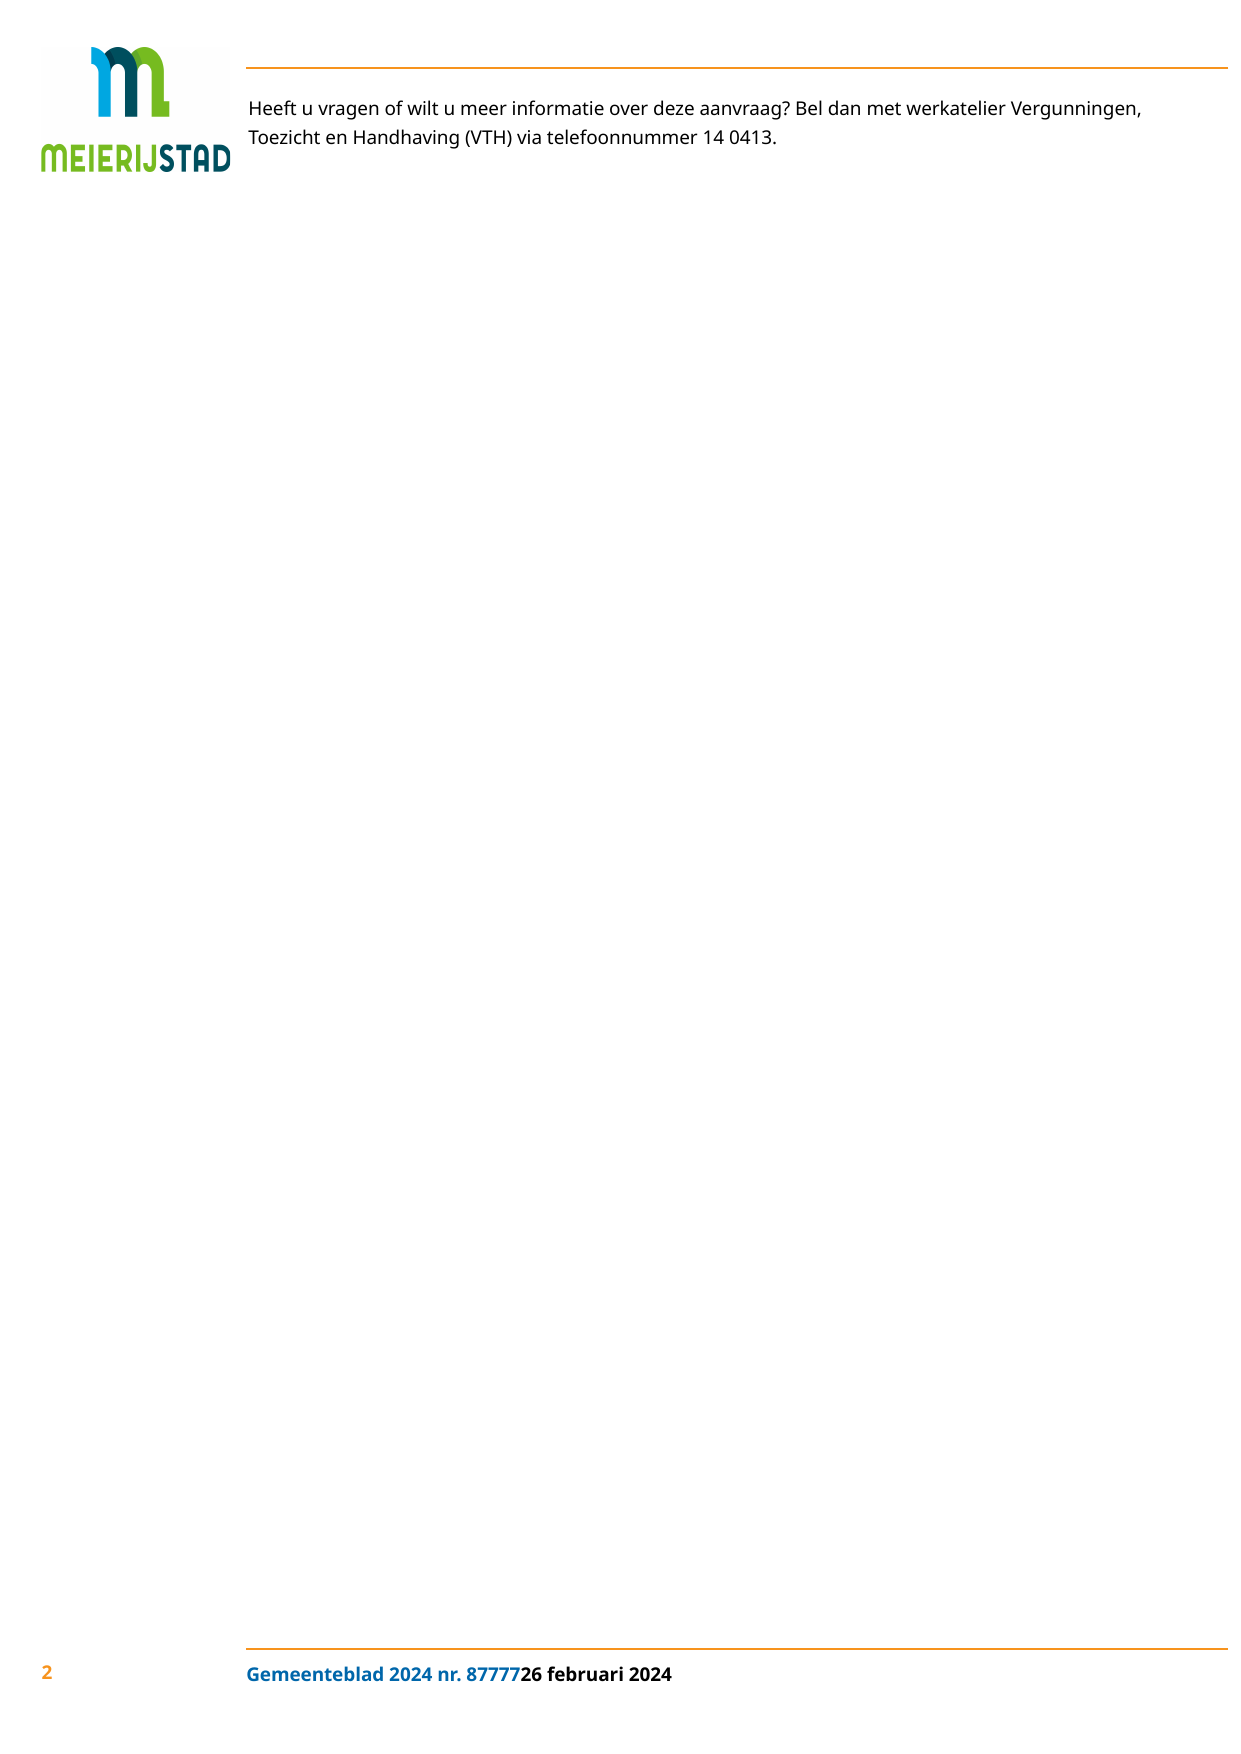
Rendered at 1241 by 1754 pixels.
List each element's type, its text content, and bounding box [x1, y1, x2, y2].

picture [41, 47, 231, 172]
text Heeft u vragen of wilt u meer informatie over deze aanvraag? Bel dan met werkatelier Vergunningen, Toezicht en Handhaving (VTH) via telefoonnummer 14 0413. [248, 95, 1152, 150]
